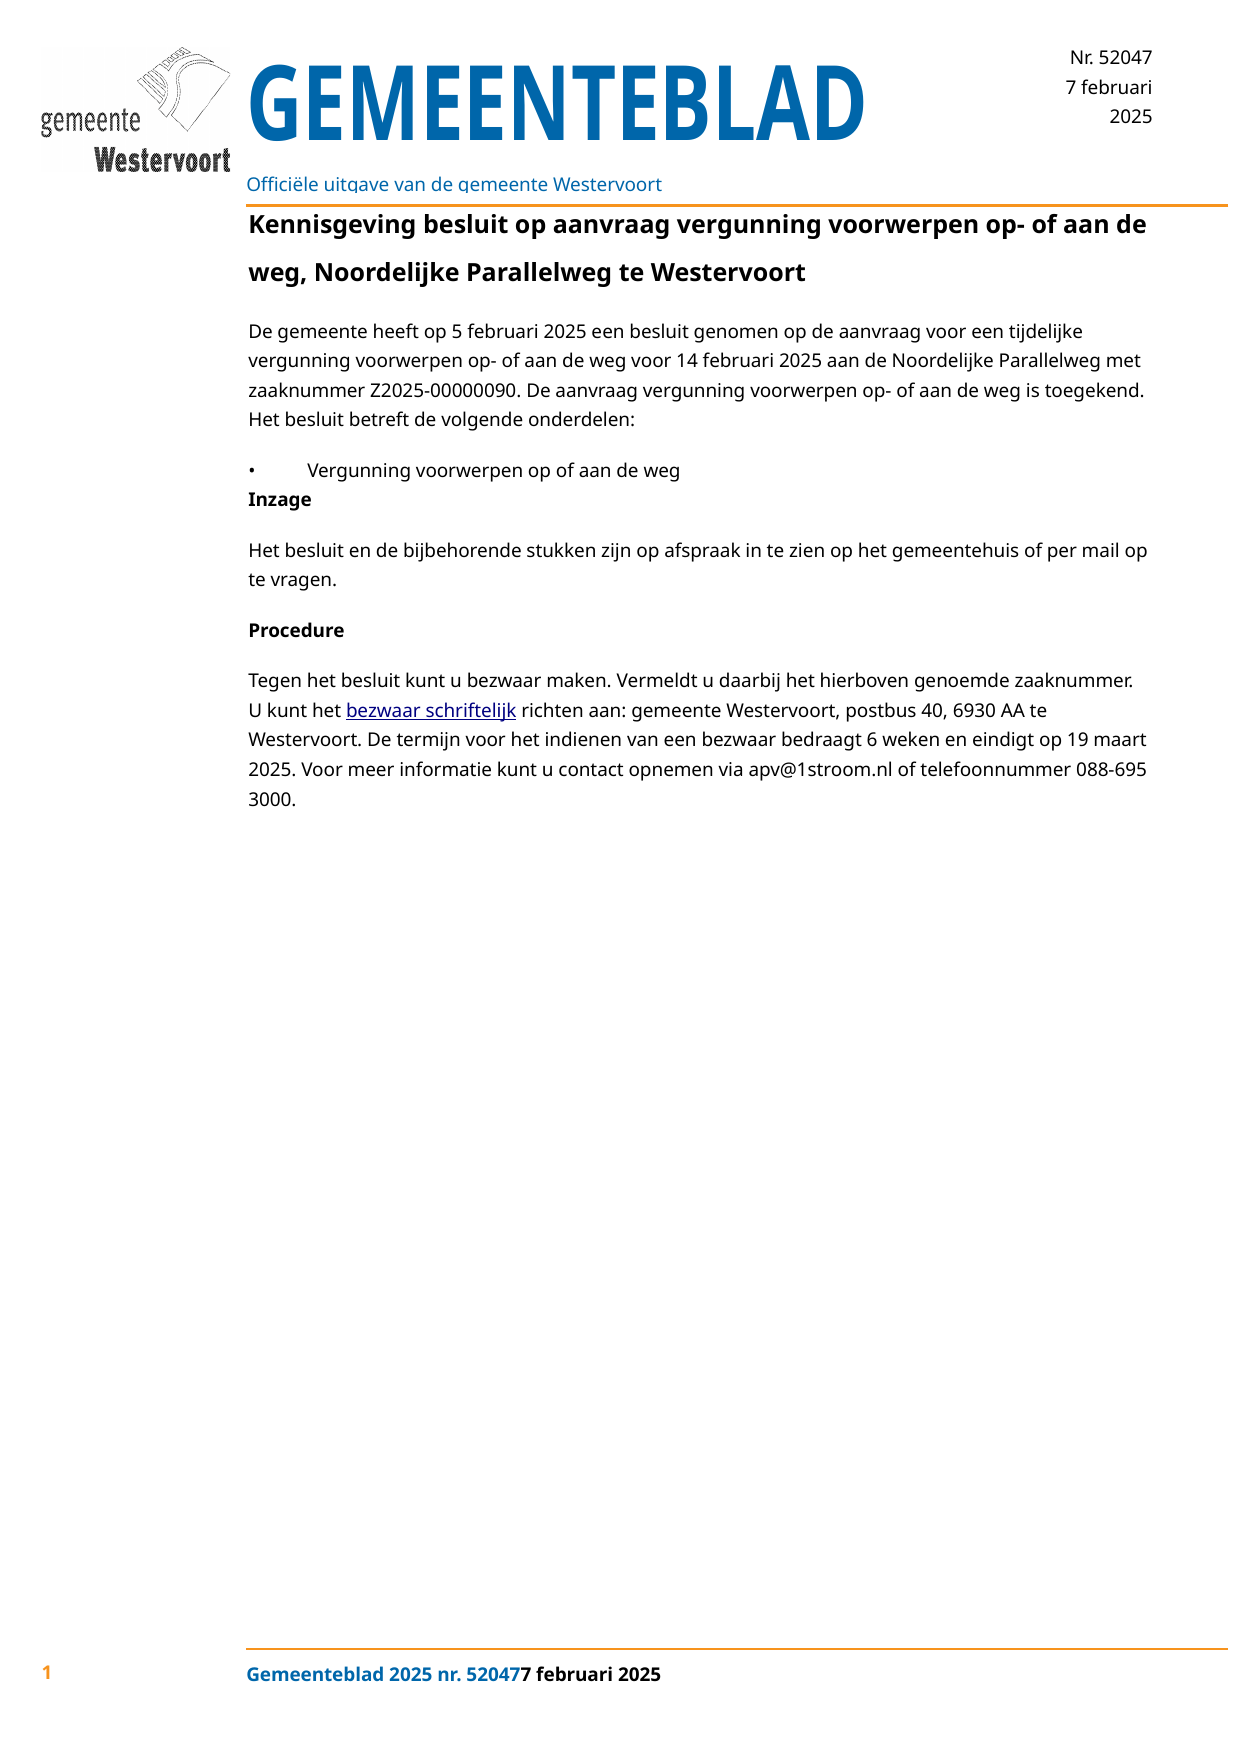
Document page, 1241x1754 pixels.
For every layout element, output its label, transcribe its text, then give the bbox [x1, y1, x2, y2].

text Inzage [248, 487, 1152, 512]
text Tegen het besluit kunt u bezwaar maken. Vermeldt u daarbij het hierboven genoemde zaaknummer. U kunt het bezwaar schriftelijk richten aan: gemeente Westervoort, postbus 40, 6930 AA te Westervoort. De termijn voor het indienen van een bezwaar bedraagt 6 weken en eindigt op 19 maart 2025. Voor meer informatie kunt u contact opnemen via apv@1stroom.nl of telefoonnummer 088-695 3000. [248, 667, 1152, 812]
text Procedure [248, 617, 1152, 643]
list Vergunning voorwerpen op of aan de weg [248, 457, 1152, 483]
text De gemeente heeft op 5 februari 2025 een besluit genomen op de aanvraag voor een tijdelijke vergunning voorwerpen op- of aan de weg voor 14 februari 2025 aan de Noordelijke Parallelweg met zaaknummer Z2025-00000090. De aanvraag vergunning voorwerpen op- of aan de weg is toegekend. Het besluit betreft de volgende onderdelen: [248, 318, 1152, 432]
text Het besluit en de bijbehorende stukken zijn op afspraak in te zien op het gemeentehuis of per mail op te vragen. [248, 537, 1152, 592]
picture [41, 47, 231, 172]
text Kennisgeving besluit op aanvraag vergunning voorwerpen op- of aan de weg, Noordelijke Parallelweg te Westervoort [248, 207, 1152, 288]
